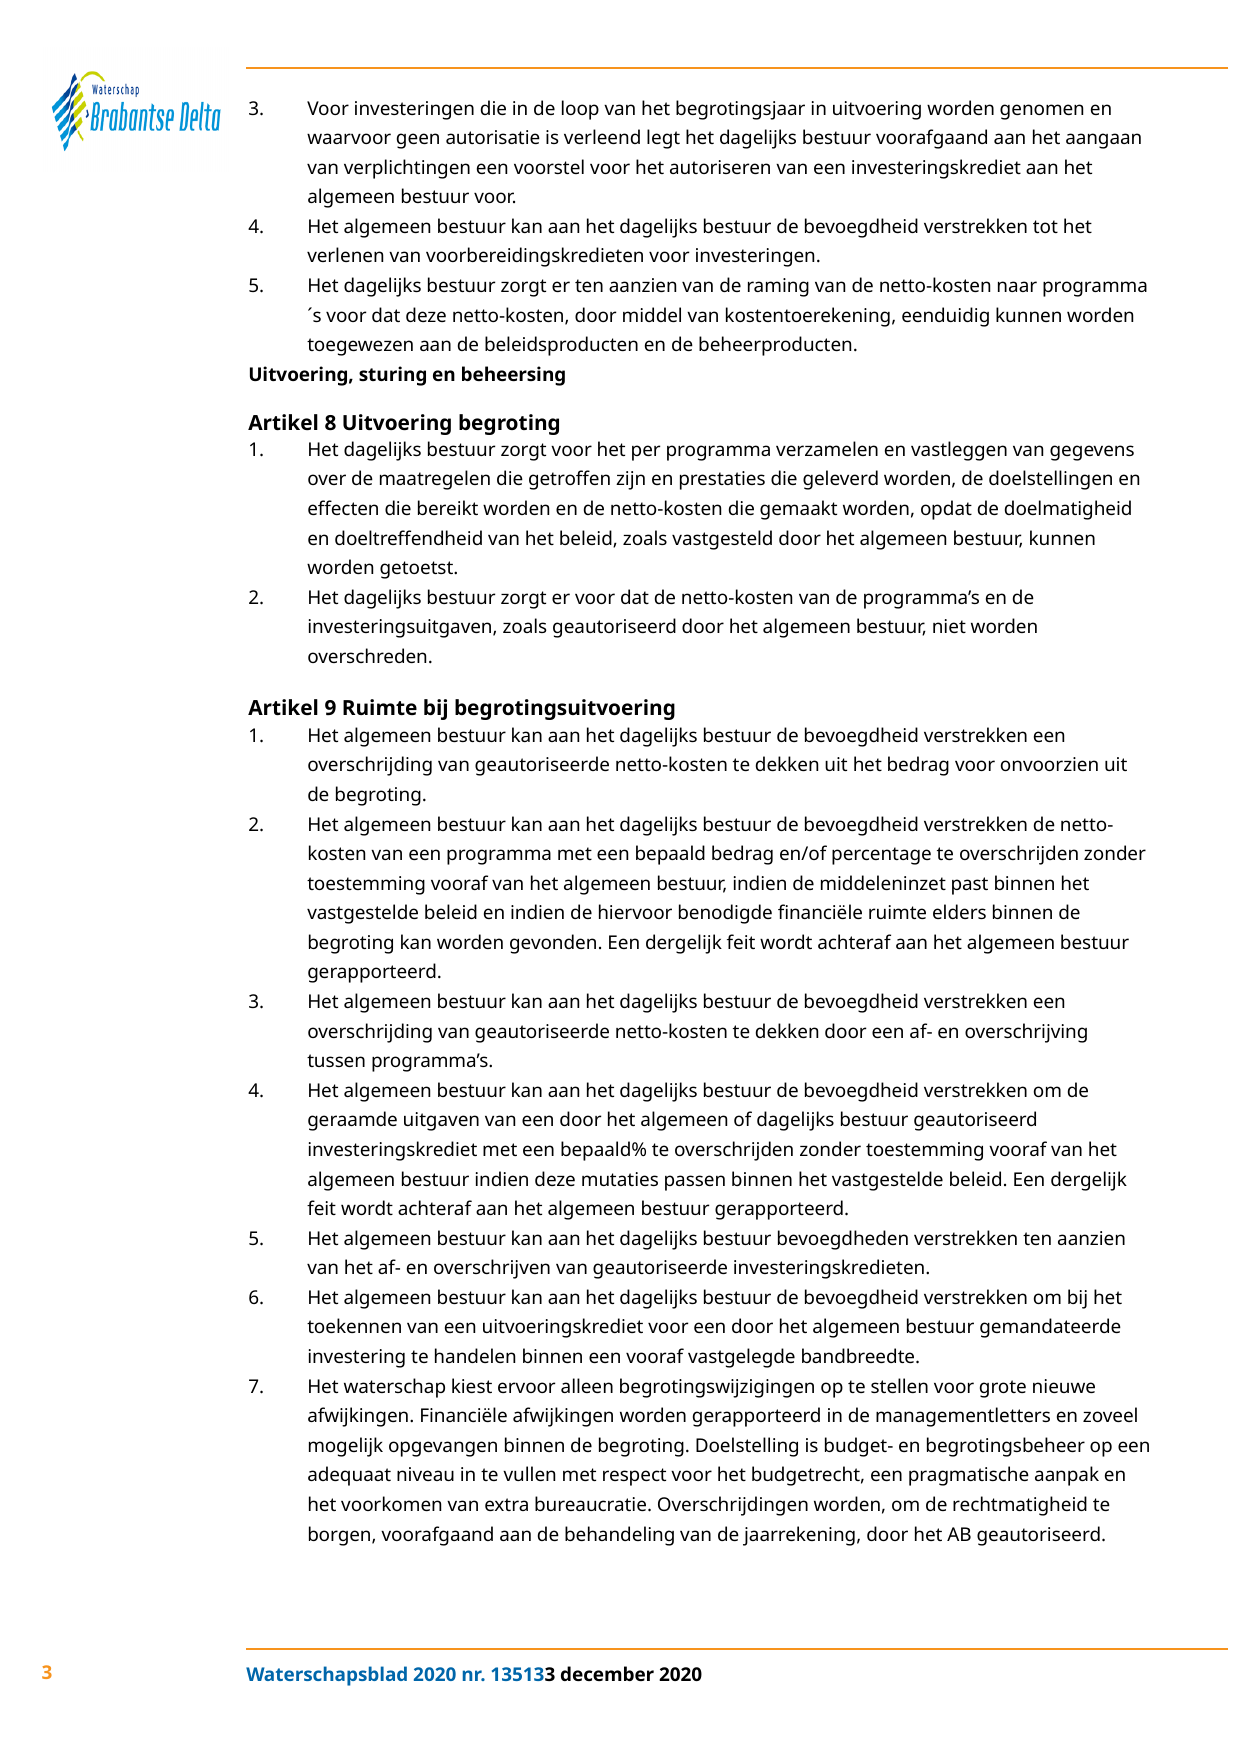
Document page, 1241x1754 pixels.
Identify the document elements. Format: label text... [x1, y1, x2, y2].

list Het algemeen bestuur kan aan het dagelijks bestuur de bevoegdheid verstrekken een overschrijding van geautoriseerde netto-kosten te dekken door een af- en overschrijving tussen programma’s. [248, 988, 1152, 1073]
list Het algemeen bestuur kan aan het dagelijks bestuur de bevoegdheid verstrekken de netto-kosten van een programma met een bepaald bedrag en/of percentage te overschrijden zonder toestemming vooraf van het algemeen bestuur, indien de middeleninzet past binnen het vastgestelde beleid en indien de hiervoor benodigde financiële ruimte elders binnen de begroting kan worden gevonden. Een dergelijk feit wordt achteraf aan het algemeen bestuur gerapporteerd. [248, 811, 1152, 984]
list Voor investeringen die in de loop van het begrotingsjaar in uitvoering worden genomen en waarvoor geen autorisatie is verleend legt het dagelijks bestuur voorafgaand aan het aangaan van verplichtingen een voorstel voor het autoriseren van een investeringskrediet aan het algemeen bestuur voor. [248, 95, 1152, 209]
list Het waterschap kiest ervoor alleen begrotingswijzigingen op te stellen voor grote nieuwe afwijkingen. Financiële afwijkingen worden gerapporteerd in de managementletters en zoveel mogelijk opgevangen binnen de begroting. Doelstelling is budget- en begrotingsbeheer op een adequaat niveau in te vullen met respect voor het budgetrecht, een pragmatische aanpak en het voorkomen van extra bureaucratie. Overschrijdingen worden, om de rechtmatigheid te borgen, voorafgaand aan de behandeling van de jaarrekening, door het AB geautoriseerd. [248, 1373, 1152, 1546]
list Het algemeen bestuur kan aan het dagelijks bestuur bevoegdheden verstrekken ten aanzien van het af- en overschrijven van geautoriseerde investeringskredieten. [248, 1225, 1152, 1280]
list Het dagelijks bestuur zorgt er ten aanzien van de raming van de netto-kosten naar programma´s voor dat deze netto-kosten, door middel van kostentoerekening, eenduidig kunnen worden toegewezen aan de beleidsproducten en de beheerproducten. [248, 272, 1152, 357]
text Artikel 9 Ruimte bij begrotingsuitvoering [248, 693, 1152, 722]
picture [41, 47, 231, 172]
text Artikel 8 Uitvoering begroting [248, 408, 1152, 436]
list Het algemeen bestuur kan aan het dagelijks bestuur de bevoegdheid verstrekken om bij het toekennen van een uitvoeringskrediet voor een door het algemeen bestuur gemandateerde investering te handelen binnen een vooraf vastgelegde bandbreedte. [248, 1284, 1152, 1369]
list Het dagelijks bestuur zorgt er voor dat de netto-kosten van de programma’s en de investeringsuitgaven, zoals geautoriseerd door het algemeen bestuur, niet worden overschreden. [248, 584, 1152, 669]
list Het dagelijks bestuur zorgt voor het per programma verzamelen en vastleggen van gegevens over de maatregelen die getroffen zijn en prestaties die geleverd worden, de doelstellingen en effecten die bereikt worden en de netto-kosten die gemaakt worden, opdat de doelmatigheid en doeltreffendheid van het beleid, zoals vastgesteld door het algemeen bestuur, kunnen worden getoetst. [248, 436, 1152, 580]
text Uitvoering, sturing en beheersing [248, 361, 1152, 387]
list Het algemeen bestuur kan aan het dagelijks bestuur de bevoegdheid verstrekken om de geraamde uitgaven van een door het algemeen of dagelijks bestuur geautoriseerd investeringskrediet met een bepaald% te overschrijden zonder toestemming vooraf van het algemeen bestuur indien deze mutaties passen binnen het vastgestelde beleid. Een dergelijk feit wordt achteraf aan het algemeen bestuur gerapporteerd. [248, 1077, 1152, 1221]
list Het algemeen bestuur kan aan het dagelijks bestuur de bevoegdheid verstrekken een overschrijding van geautoriseerde netto-kosten te dekken uit het bedrag voor onvoorzien uit de begroting. [248, 722, 1152, 807]
list Het algemeen bestuur kan aan het dagelijks bestuur de bevoegdheid verstrekken tot het verlenen van voorbereidingskredieten voor investeringen. [248, 213, 1152, 268]
